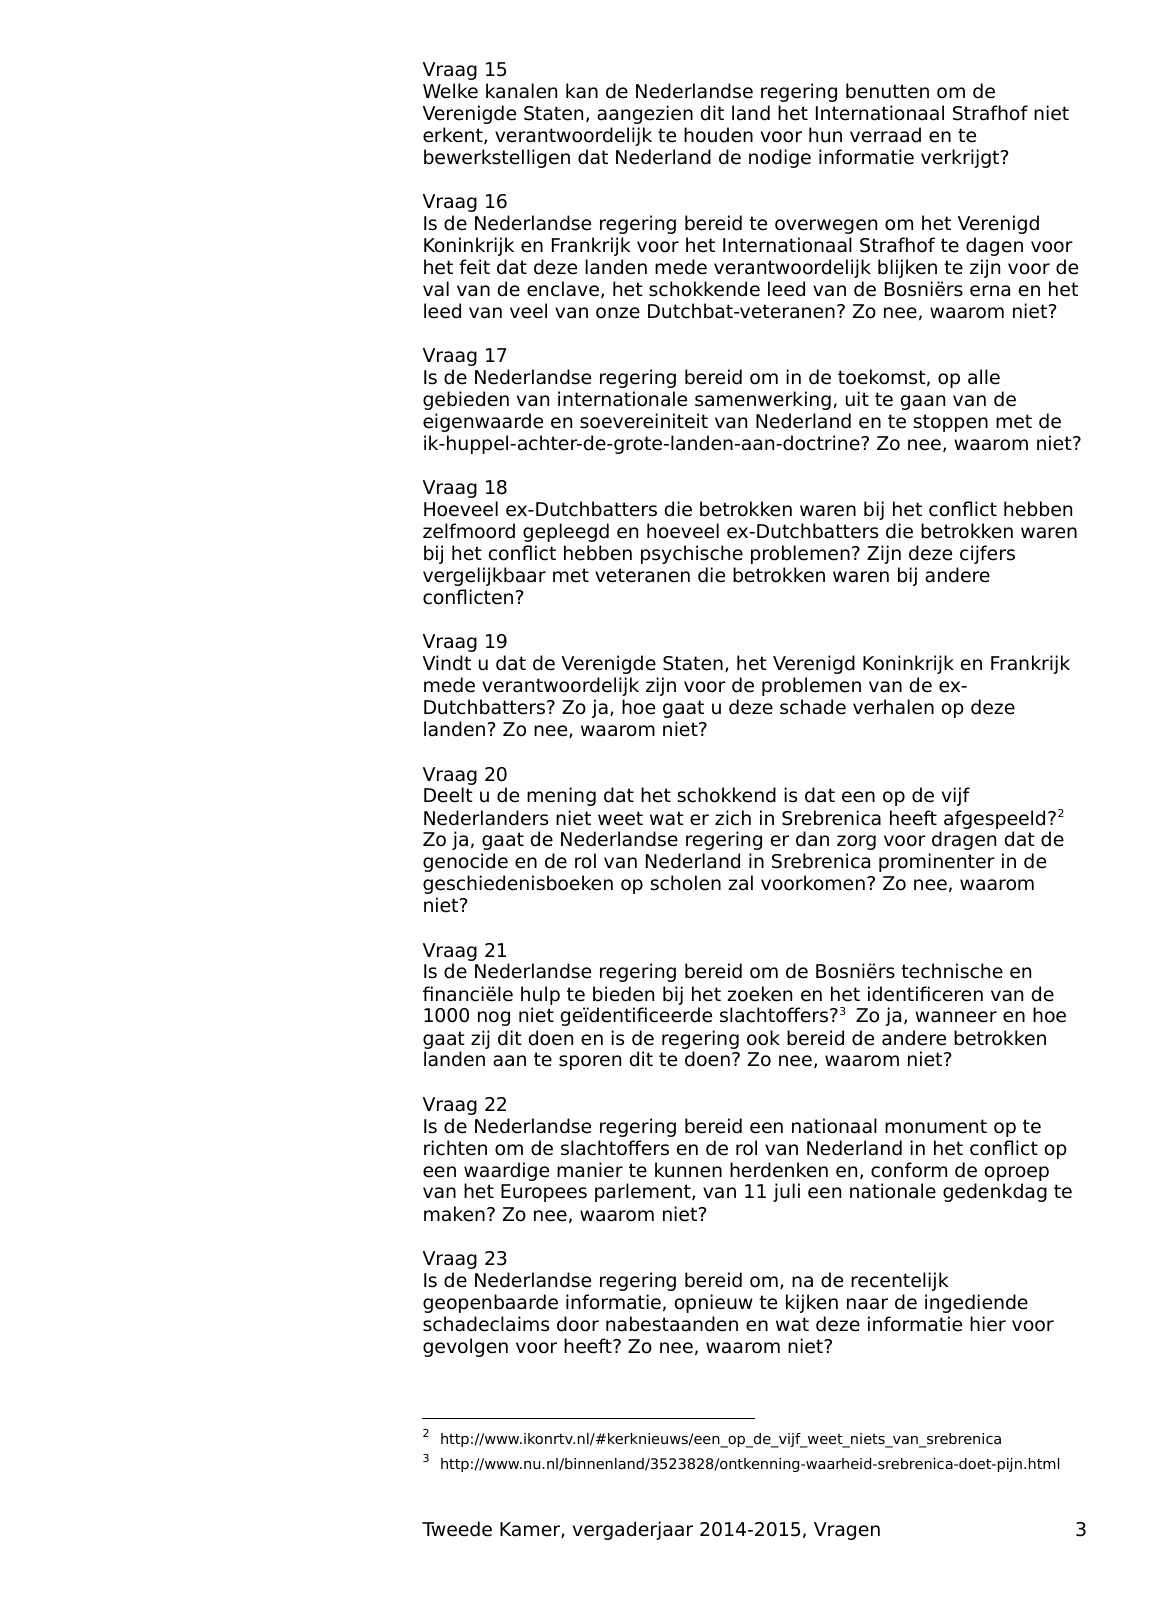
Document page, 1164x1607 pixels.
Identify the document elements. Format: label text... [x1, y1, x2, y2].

text Welke kanalen kan de Nederlandse regering benutten om de Verenigde Staten, aangezien dit land het Internationaal Strafhof niet erkent, verantwoordelijk te houden voor hun verraad en te bewerkstelligen dat Nederland de nodige informatie verkrijgt? [422, 81, 1087, 169]
text Is de Nederlandse regering bereid om, na de recentelijk geopenbaarde informatie, opnieuw te kijken naar de ingediende schadeclaims door nabestaanden en wat deze informatie hier voor gevolgen voor heeft? Zo nee, waarom niet? [422, 1269, 1087, 1357]
text Vindt u dat de Verenigde Staten, het Verenigd Koninkrijk en Frankrijk mede verantwoordelijk zijn voor de problemen van de ex-Dutchbatters? Zo ja, hoe gaat u deze schade verhalen op deze landen? Zo nee, waarom niet? [422, 653, 1087, 741]
text Vraag 18 [422, 477, 1087, 499]
text Vraag 23 [422, 1248, 1087, 1269]
text Is de Nederlandse regering bereid een nationaal monument op te richten om de slachtoffers en de rol van Nederland in het conflict op een waardige manier te kunnen herdenken en, conform de oproep van het Europees parlement, van 11 juli een nationale gedenkdag te maken? Zo nee, waarom niet? [422, 1116, 1087, 1225]
text Is de Nederlandse regering bereid te overwegen om het Verenigd Koninkrijk en Frankrijk voor het Internationaal Strafhof te dagen voor het feit dat deze landen mede verantwoordelijk blijken te zijn voor de val van de enclave, het schokkende leed van de Bosniërs erna en het leed van veel van onze Dutchbat-veteranen? Zo nee, waarom niet? [422, 213, 1087, 323]
text Vraag 17 [422, 345, 1087, 367]
text Vraag 21 [422, 939, 1087, 961]
text http://www.nu.nl/binnenland/3523828/ontkenning-waarheid-srebrenica-doet-pijn.html [422, 1452, 1087, 1474]
text Is de Nederlandse regering bereid om in de toekomst, op alle gebieden van internationale samenwerking, uit te gaan van de eigenwaarde en soevereiniteit van Nederland en te stoppen met de ik-huppel-achter-de-grote-landen-aan-doctrine? Zo nee, waarom niet? [422, 367, 1087, 455]
text Hoeveel ex-Dutchbatters die betrokken waren bij het conflict hebben zelfmoord gepleegd en hoeveel ex-Dutchbatters die betrokken waren bij het conflict hebben psychische problemen? Zijn deze cijfers vergelijkbaar met veteranen die betrokken waren bij andere conflicten? [422, 499, 1087, 609]
text Vraag 15 [422, 59, 1087, 81]
text http://www.ikonrtv.nl/#kerknieuws/een_op_de_vijf_weet_niets_van_srebrenica [422, 1427, 1087, 1449]
text Is de Nederlandse regering bereid om de Bosniërs technische en financiële hulp te bieden bij het zoeken en het identificeren van de 1000 nog niet geïdentificeerde slachtoffers? Zo ja, wanneer en hoe gaat zij dit doen en is de regering ook bereid de andere betrokken landen aan te sporen dit te doen? Zo nee, waarom niet? [422, 961, 1087, 1071]
text Deelt u de mening dat het schokkend is dat een op de vijf Nederlanders niet weet wat er zich in Srebrenica heeft afgespeeld? Zo ja, gaat de Nederlandse regering er dan zorg voor dragen dat de genocide en de rol van Nederland in Srebrenica prominenter in de geschiedenisboeken op scholen zal voorkomen? Zo nee, waarom niet? [422, 785, 1087, 917]
text Vraag 20 [422, 763, 1087, 785]
text Vraag 19 [422, 631, 1087, 653]
text Vraag 16 [422, 191, 1087, 213]
text Vraag 22 [422, 1093, 1087, 1116]
